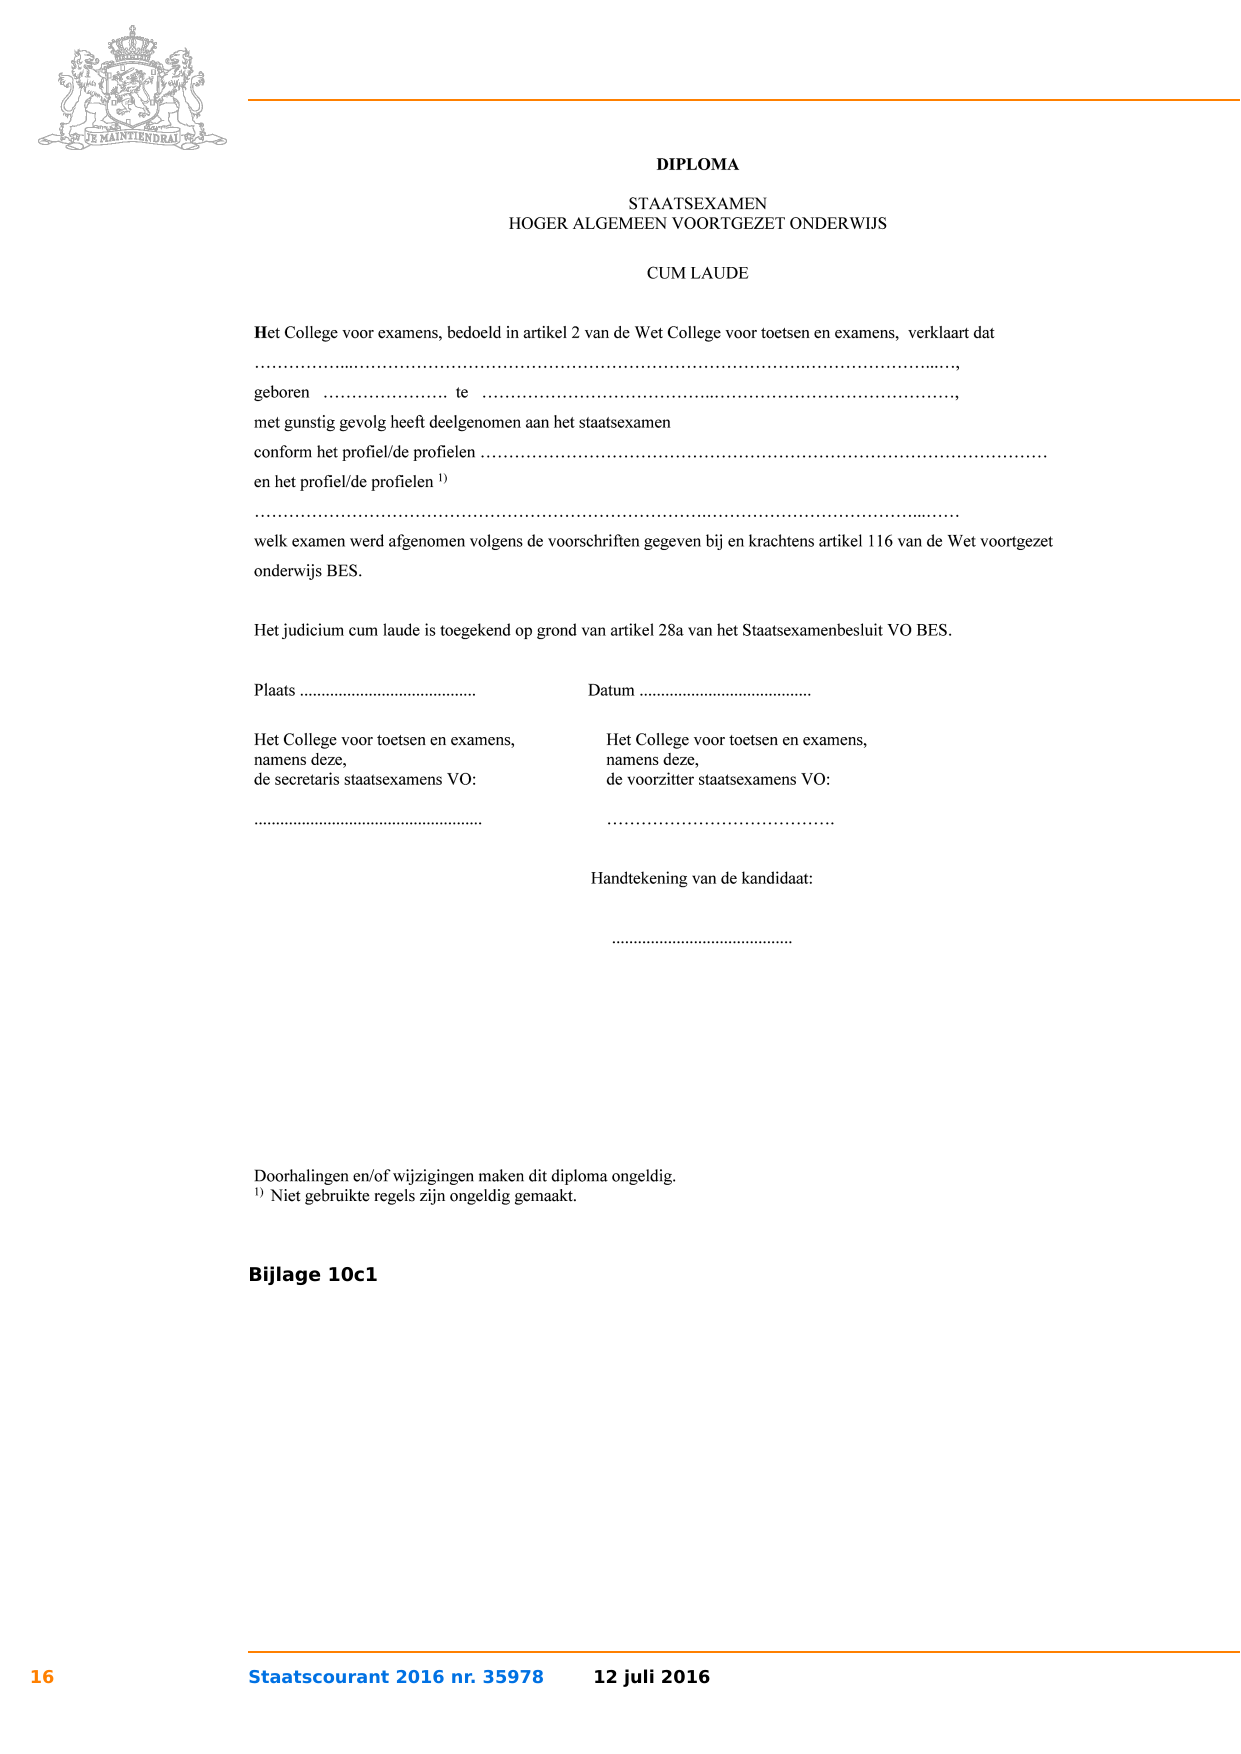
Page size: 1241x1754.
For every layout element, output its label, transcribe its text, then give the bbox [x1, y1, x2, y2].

picture [38, 25, 227, 150]
subtitle Bijlage 10c1 [248, 1264, 1163, 1286]
picture [248, 155, 1134, 1212]
